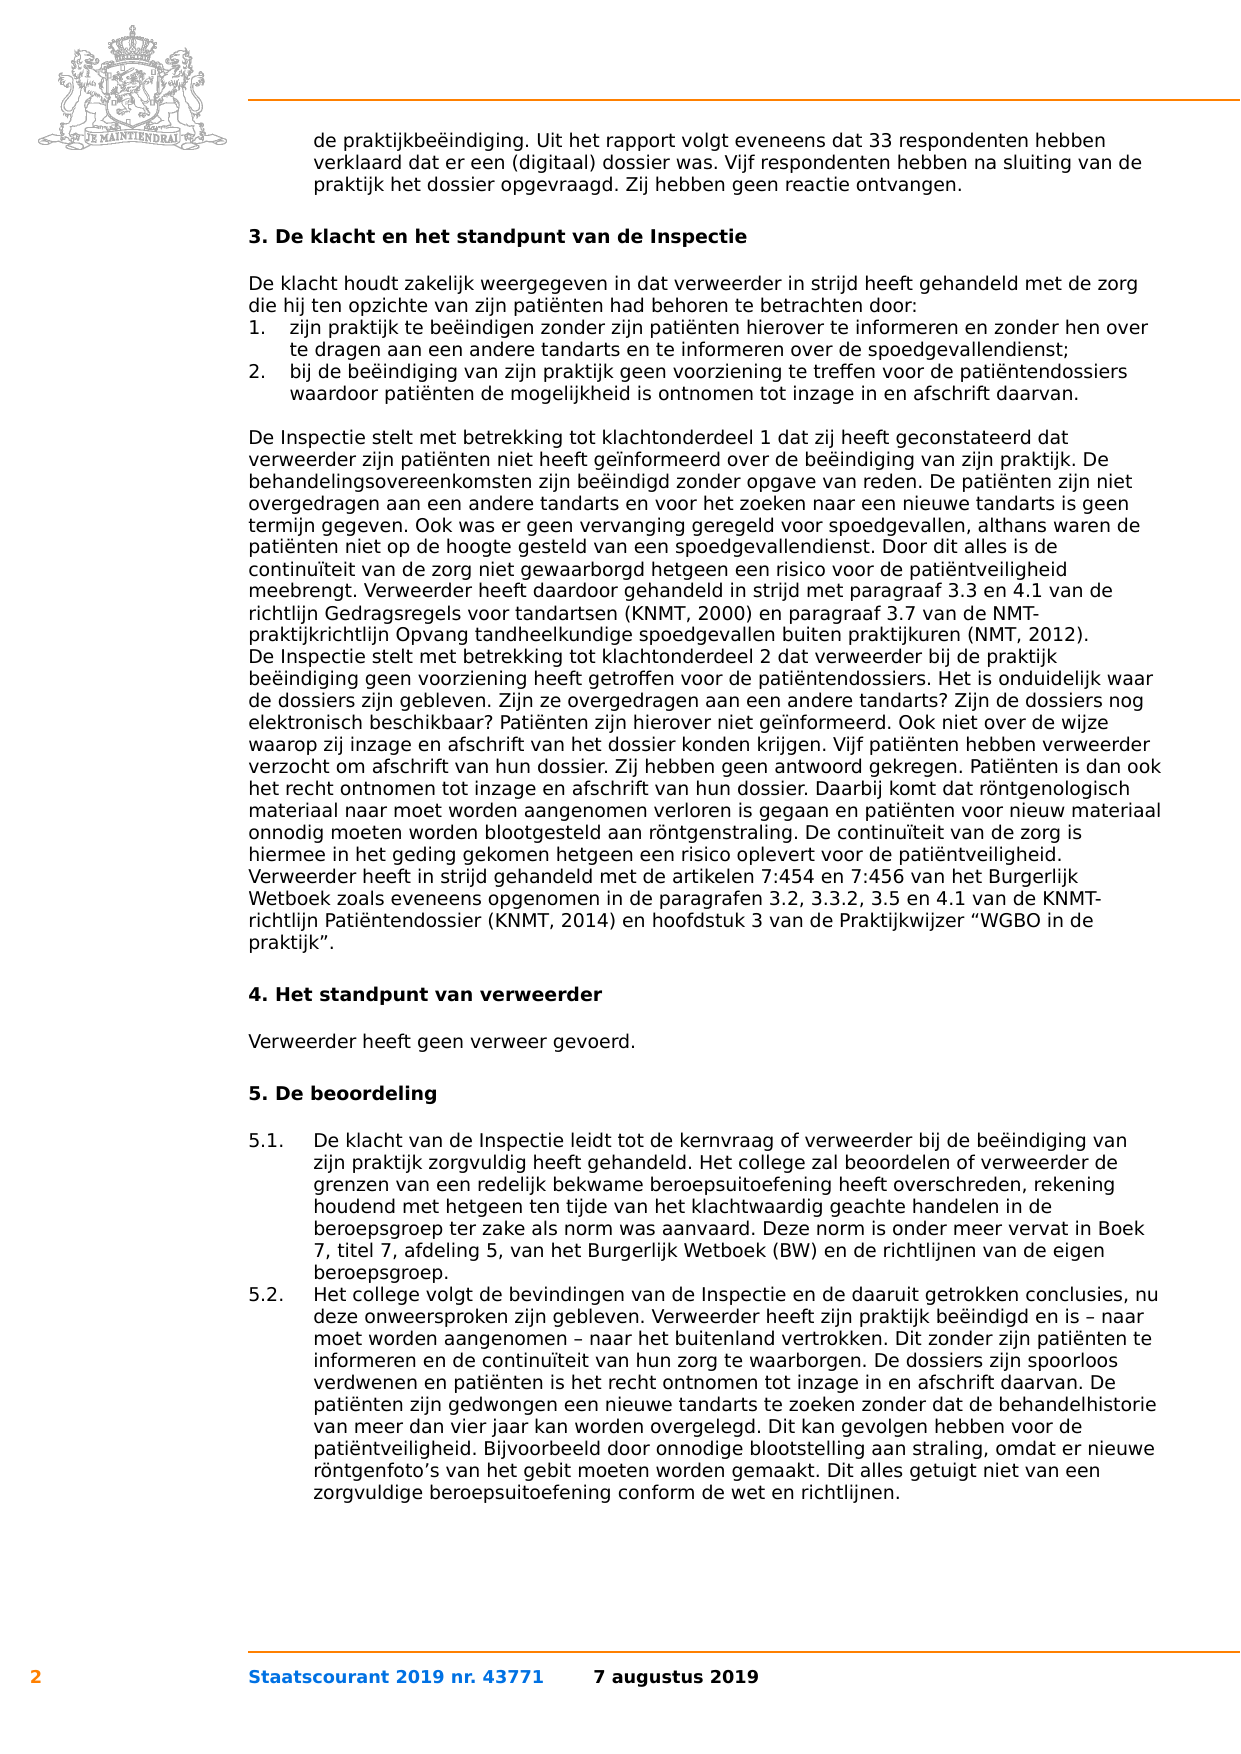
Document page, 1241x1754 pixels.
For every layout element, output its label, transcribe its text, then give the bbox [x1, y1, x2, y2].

text De klacht houdt zakelijk weergegeven in dat verweerder in strijd heeft gehandeld met de zorg die hij ten opzichte van zijn patiënten had behoren te betrachten door: [248, 273, 1163, 317]
text 5.2. Het college volgt de bevindingen van de Inspectie en de daaruit getrokken conclusies, nu deze onweersproken zijn gebleven. Verweerder heeft zijn praktijk beëindigd en is – naar moet worden aangenomen – naar het buitenland vertrokken. Dit zonder zijn patiënten te informeren en de continuïteit van hun zorg te waarborgen. De dossiers zijn spoorloos verdwenen en patiënten is het recht ontnomen tot inzage in en afschrift daarvan. De patiënten zijn gedwongen een nieuwe tandarts te zoeken zonder dat de behandelhistorie van meer dan vier jaar kan worden overgelegd. Dit kan gevolgen hebben voor de patiëntveiligheid. Bijvoorbeeld door onnodige blootstelling aan straling, omdat er nieuwe röntgenfoto’s van het gebit moeten worden gemaakt. Dit alles getuigt niet van een zorgvuldige beroepsuitoefening conform de wet en richtlijnen. [248, 1284, 1163, 1504]
text De Inspectie stelt met betrekking tot klachtonderdeel 2 dat verweerder bij de praktijk beëindiging geen voorziening heeft getroffen voor de patiëntendossiers. Het is onduidelijk waar de dossiers zijn gebleven. Zijn ze overgedragen aan een andere tandarts? Zijn de dossiers nog elektronisch beschikbaar? Patiënten zijn hierover niet geïnformeerd. Ook niet over de wijze waarop zij inzage en afschrift van het dossier konden krijgen. Vijf patiënten hebben verweerder verzocht om afschrift van hun dossier. Zij hebben geen antwoord gekregen. Patiënten is dan ook het recht ontnomen tot inzage en afschrift van hun dossier. Daarbij komt dat röntgenologisch materiaal naar moet worden aangenomen verloren is gegaan en patiënten voor nieuw materiaal onnodig moeten worden blootgesteld aan röntgenstraling. De continuïteit van de zorg is hiermee in het geding gekomen hetgeen een risico oplevert voor de patiëntveiligheid. [248, 646, 1163, 866]
picture [38, 25, 227, 150]
subtitle 4. Het standpunt van verweerder [248, 984, 1163, 1006]
text 2. bij de beëindiging van zijn praktijk geen voorziening te treffen voor de patiëntendossiers waardoor patiënten de mogelijkheid is ontnomen tot inzage in en afschrift daarvan. [248, 361, 1163, 405]
subtitle 3. De klacht en het standpunt van de Inspectie [248, 226, 1163, 248]
text De Inspectie stelt met betrekking tot klachtonderdeel 1 dat zij heeft geconstateerd dat verweerder zijn patiënten niet heeft geïnformeerd over de beëindiging van zijn praktijk. De behandelingsovereenkomsten zijn beëindigd zonder opgave van reden. De patiënten zijn niet overgedragen aan een andere tandarts en voor het zoeken naar een nieuwe tandarts is geen termijn gegeven. Ook was er geen vervanging geregeld voor spoedgevallen, althans waren de patiënten niet op de hoogte gesteld van een spoedgevallendienst. Door dit alles is de continuïteit van de zorg niet gewaarborgd hetgeen een risico voor de patiëntveiligheid meebrengt. Verweerder heeft daardoor gehandeld in strijd met paragraaf 3.3 en 4.1 van de richtlijn Gedragsregels voor tandartsen (KNMT, 2000) en paragraaf 3.7 van de NMT-praktijkrichtlijn Opvang tandheelkundige spoedgevallen buiten praktijkuren (NMT, 2012). [248, 427, 1163, 646]
subtitle 5. De beoordeling [248, 1083, 1163, 1105]
text 5.1. De klacht van de Inspectie leidt tot de kernvraag of verweerder bij de beëindiging van zijn praktijk zorgvuldig heeft gehandeld. Het college zal beoordelen of verweerder de grenzen van een redelijk bekwame beroepsuitoefening heeft overschreden, rekening houdend met hetgeen ten tijde van het klachtwaardig geachte handelen in de beroepsgroep ter zake als norm was aanvaard. Deze norm is onder meer vervat in Boek 7, titel 7, afdeling 5, van het Burgerlijk Wetboek (BW) en de richtlijnen van de eigen beroepsgroep. [248, 1130, 1163, 1284]
text 1. zijn praktijk te beëindigen zonder zijn patiënten hierover te informeren en zonder hen over te dragen aan een andere tandarts en te informeren over de spoedgevallendienst; [248, 317, 1163, 361]
text Verweerder heeft geen verweer gevoerd. [248, 1031, 1163, 1053]
text de praktijkbeëindiging. Uit het rapport volgt eveneens dat 33 respondenten hebben verklaard dat er een (digitaal) dossier was. Vijf respondenten hebben na sluiting van de praktijk het dossier opgevraagd. Zij hebben geen reactie ontvangen. [248, 130, 1163, 196]
text Verweerder heeft in strijd gehandeld met de artikelen 7:454 en 7:456 van het Burgerlijk Wetboek zoals eveneens opgenomen in de paragrafen 3.2, 3.3.2, 3.5 en 4.1 van de KNMT-richtlijn Patiëntendossier (KNMT, 2014) en hoofdstuk 3 van de Praktijkwijzer “WGBO in de praktijk”. [248, 866, 1163, 954]
